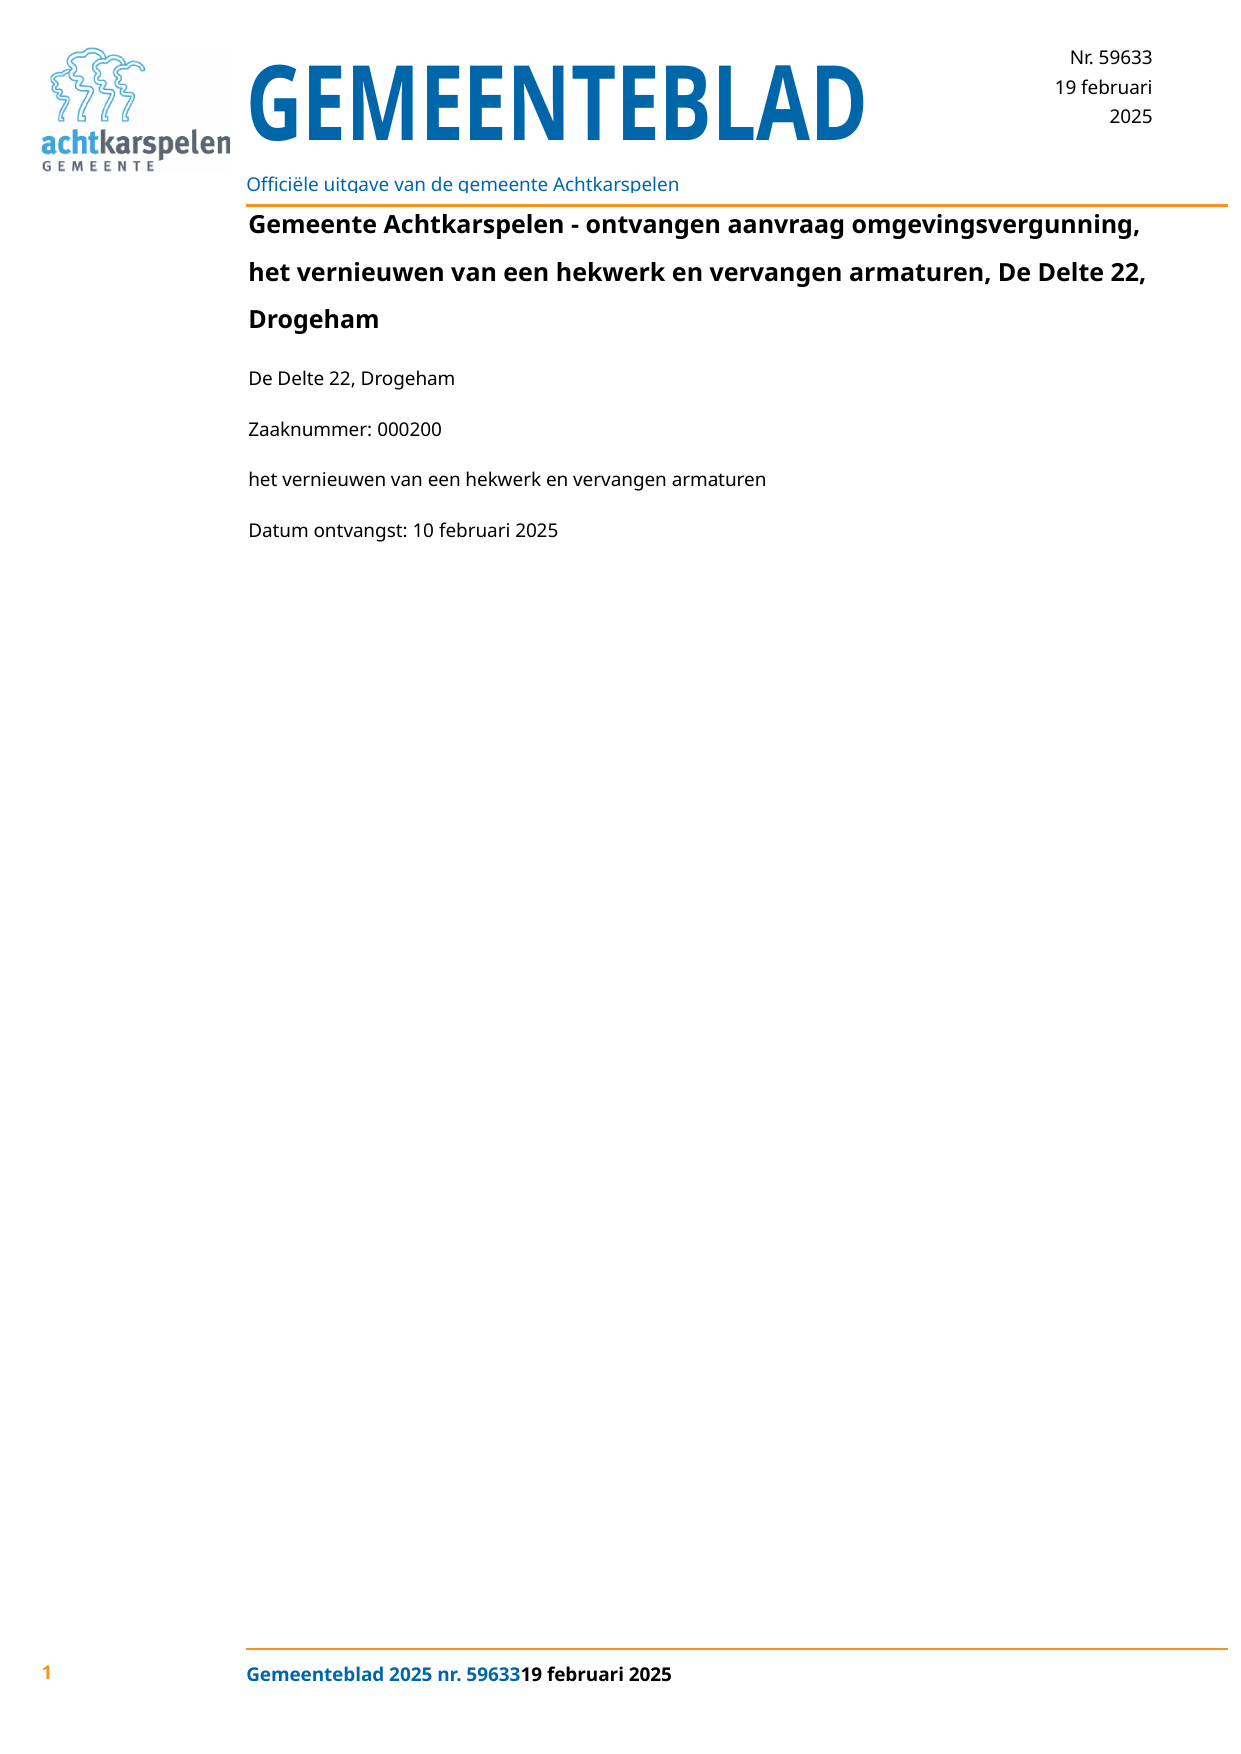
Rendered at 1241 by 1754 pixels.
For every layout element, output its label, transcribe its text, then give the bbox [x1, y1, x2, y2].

text het vernieuwen van een hekwerk en vervangen armaturen [248, 466, 1152, 492]
text Datum ontvangst: 10 februari 2025 [248, 517, 1152, 542]
text Gemeente Achtkarspelen - ontvangen aanvraag omgevingsvergunning, het vernieuwen van een hekwerk en vervangen armaturen, De Delte 22, Drogeham [248, 207, 1152, 336]
picture [41, 47, 231, 172]
text Zaaknummer: 000200 [248, 416, 1152, 442]
text De Delte 22, Drogeham [248, 366, 1152, 391]
